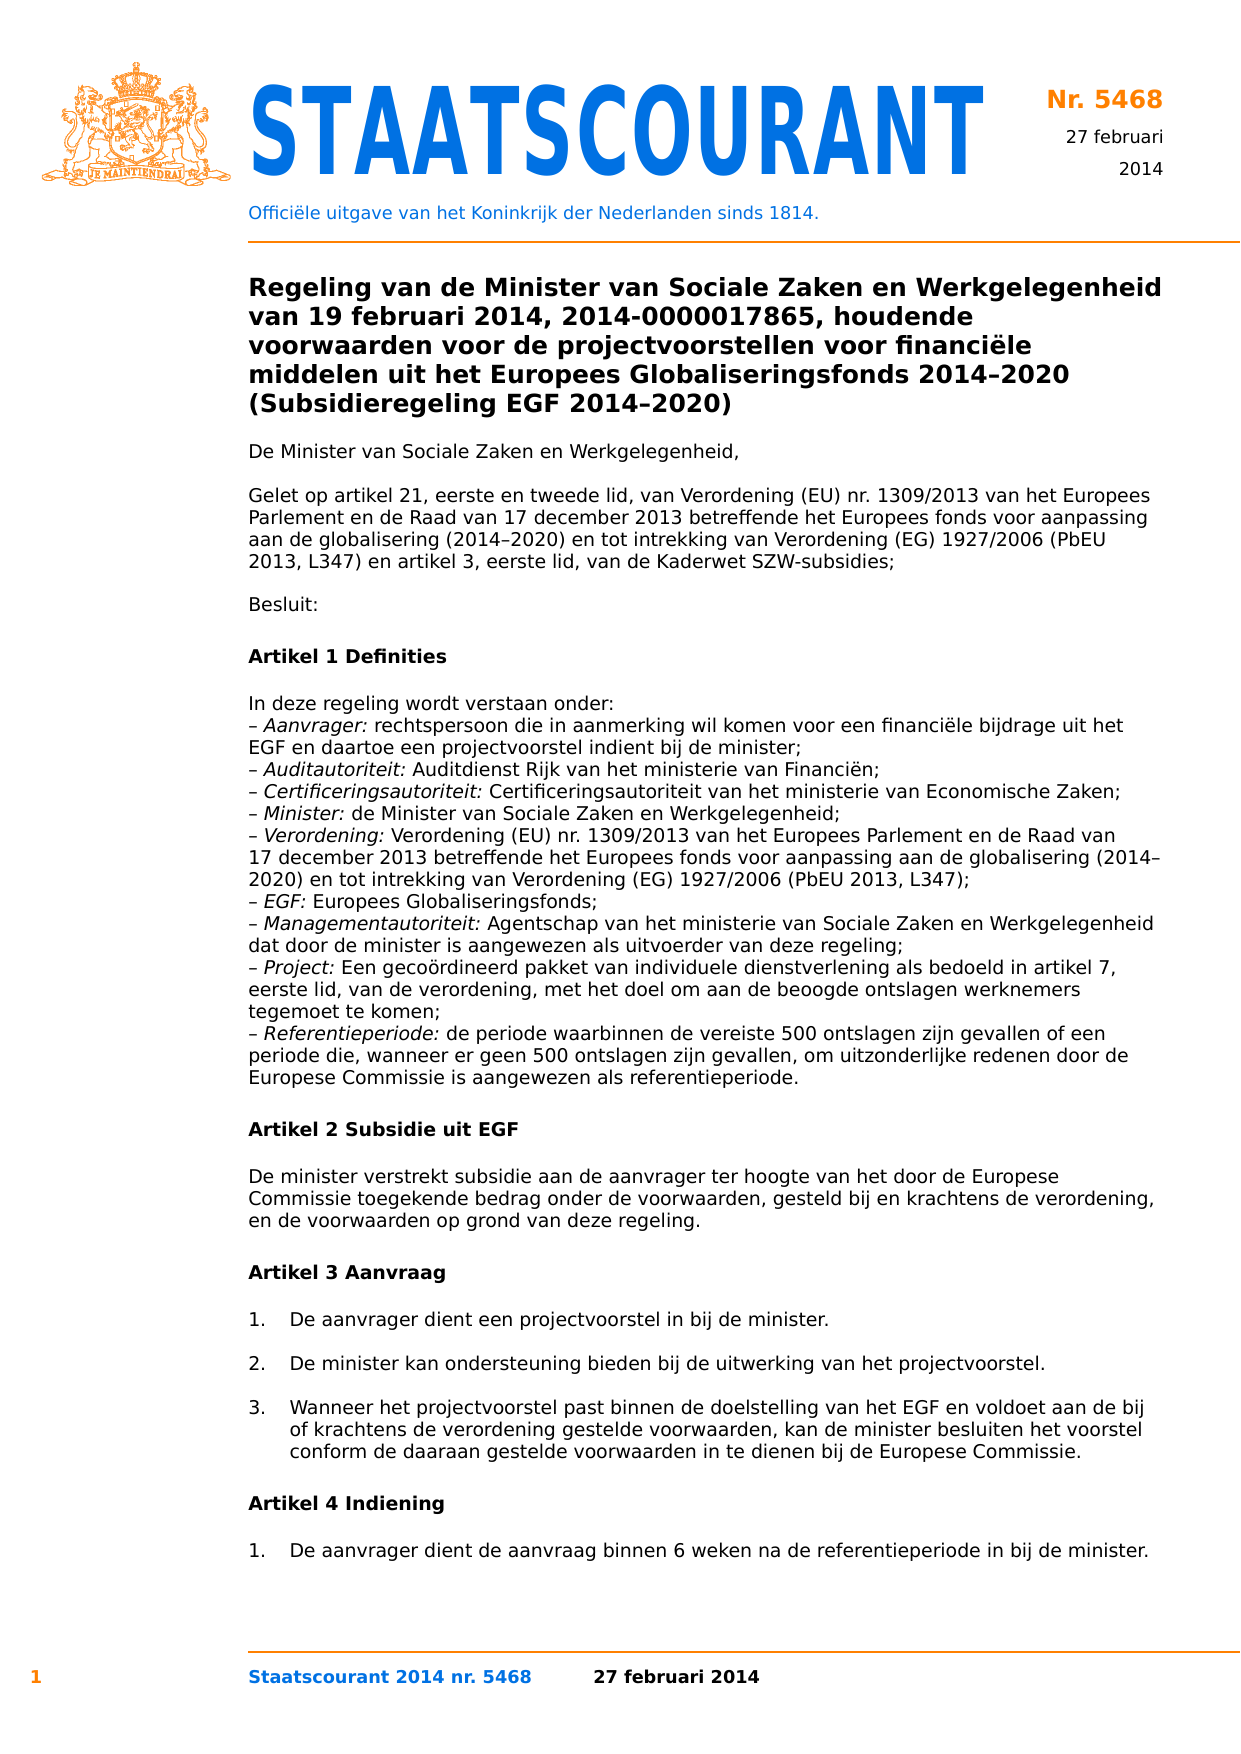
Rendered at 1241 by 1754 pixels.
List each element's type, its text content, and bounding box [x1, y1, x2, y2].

text – Auditautoriteit: Auditdienst Rijk van het ministerie van Financiën; [248, 759, 1163, 781]
subtitle Artikel 1 Definities [248, 646, 1163, 668]
text – Verordening: Verordening (EU) nr. 1309/2013 van het Europees Parlement en de Raad van 17 december 2013 betreffende het Europees fonds voor aanpassing aan de globalisering (2014–2020) en tot intrekking van Verordening (EG) 1927/2006 (PbEU 2013, L347); [248, 825, 1163, 891]
subtitle Regeling van de Minister van Sociale Zaken en Werkgelegenheid van 19 februari 2014, 2014-0000017865, houdende voorwaarden voor de projectvoorstellen voor financiële middelen uit het Europees Globaliseringsfonds 2014–2020 (Subsidieregeling EGF 2014–2020) [248, 273, 1163, 419]
table_cell 27 februari [998, 121, 1240, 153]
text Besluit: [248, 594, 1163, 616]
text Gelet op artikel 21, eerste en tweede lid, van Verordening (EU) nr. 1309/2013 van het Europees Parlement en de Raad van 17 december 2013 betreffende het Europees fonds voor aanpassing aan de globalisering (2014–2020) en tot intrekking van Verordening (EG) 1927/2006 (PbEU 2013, L347) en artikel 3, eerste lid, van de Kaderwet SZW-subsidies; [248, 484, 1163, 572]
text – Aanvrager: rechtspersoon die in aanmerking wil komen voor een financiële bijdrage uit het EGF en daartoe een projectvoorstel indient bij de minister; [248, 715, 1163, 759]
text – Minister: de Minister van Sociale Zaken en Werkgelegenheid; [248, 803, 1163, 825]
text – Certificeringsautoriteit: Certificeringsautoriteit van het ministerie van Economische Zaken; [248, 781, 1163, 803]
table_header STAATSCOURANT [248, 62, 998, 203]
text – Managementautoriteit: Agentschap van het ministerie van Sociale Zaken en Werkgelegenheid dat door de minister is aangewezen als uitvoerder van deze regeling; [248, 913, 1163, 957]
picture [41, 62, 231, 186]
text De minister verstrekt subsidie aan de aanvrager ter hoogte van het door de Europese Commissie toegekende bedrag onder de voorwaarden, gesteld bij en krachtens de verordening, en de voorwaarden op grond van deze regeling. [248, 1166, 1163, 1232]
text – Referentieperiode: de periode waarbinnen de vereiste 500 ontslagen zijn gevallen of een periode die, wanneer er geen 500 ontslagen zijn gevallen, om uitzonderlijke redenen door de Europese Commissie is aangewezen als referentieperiode. [248, 1023, 1163, 1089]
subtitle Artikel 2 Subsidie uit EGF [248, 1119, 1163, 1141]
text 2. De minister kan ondersteuning bieden bij de uitwerking van het projectvoorstel. [248, 1353, 1163, 1375]
text 3. Wanneer het projectvoorstel past binnen de doelstelling van het EGF en voldoet aan de bij of krachtens de verordening gestelde voorwaarden, kan de minister besluiten het voorstel conform de daaraan gestelde voorwaarden in te dienen bij de Europese Commissie. [248, 1397, 1163, 1462]
text – EGF: Europees Globaliseringsfonds; [248, 891, 1163, 913]
table_cell Officiële uitgave van het Koninkrijk der Nederlanden sinds 1814. [248, 203, 1240, 241]
table_cell 2014 [998, 153, 1240, 203]
text 1. De aanvrager dient een projectvoorstel in bij de minister. [248, 1309, 1163, 1331]
text 1. De aanvrager dient de aanvraag binnen 6 weken na de referentieperiode in bij de minister. [248, 1539, 1163, 1561]
subtitle Artikel 4 Indiening [248, 1492, 1163, 1514]
subtitle Artikel 3 Aanvraag [248, 1262, 1163, 1284]
text – Project: Een gecoördineerd pakket van individuele dienstverlening als bedoeld in artikel 7, eerste lid, van de verordening, met het doel om aan de beoogde ontslagen werknemers tegemoet te komen; [248, 957, 1163, 1023]
text De Minister van Sociale Zaken en Werkgelegenheid, [248, 441, 1163, 463]
text In deze regeling wordt verstaan onder: [248, 693, 1163, 715]
table_header [25, 62, 248, 241]
table_header Nr. 5468 [998, 62, 1240, 121]
